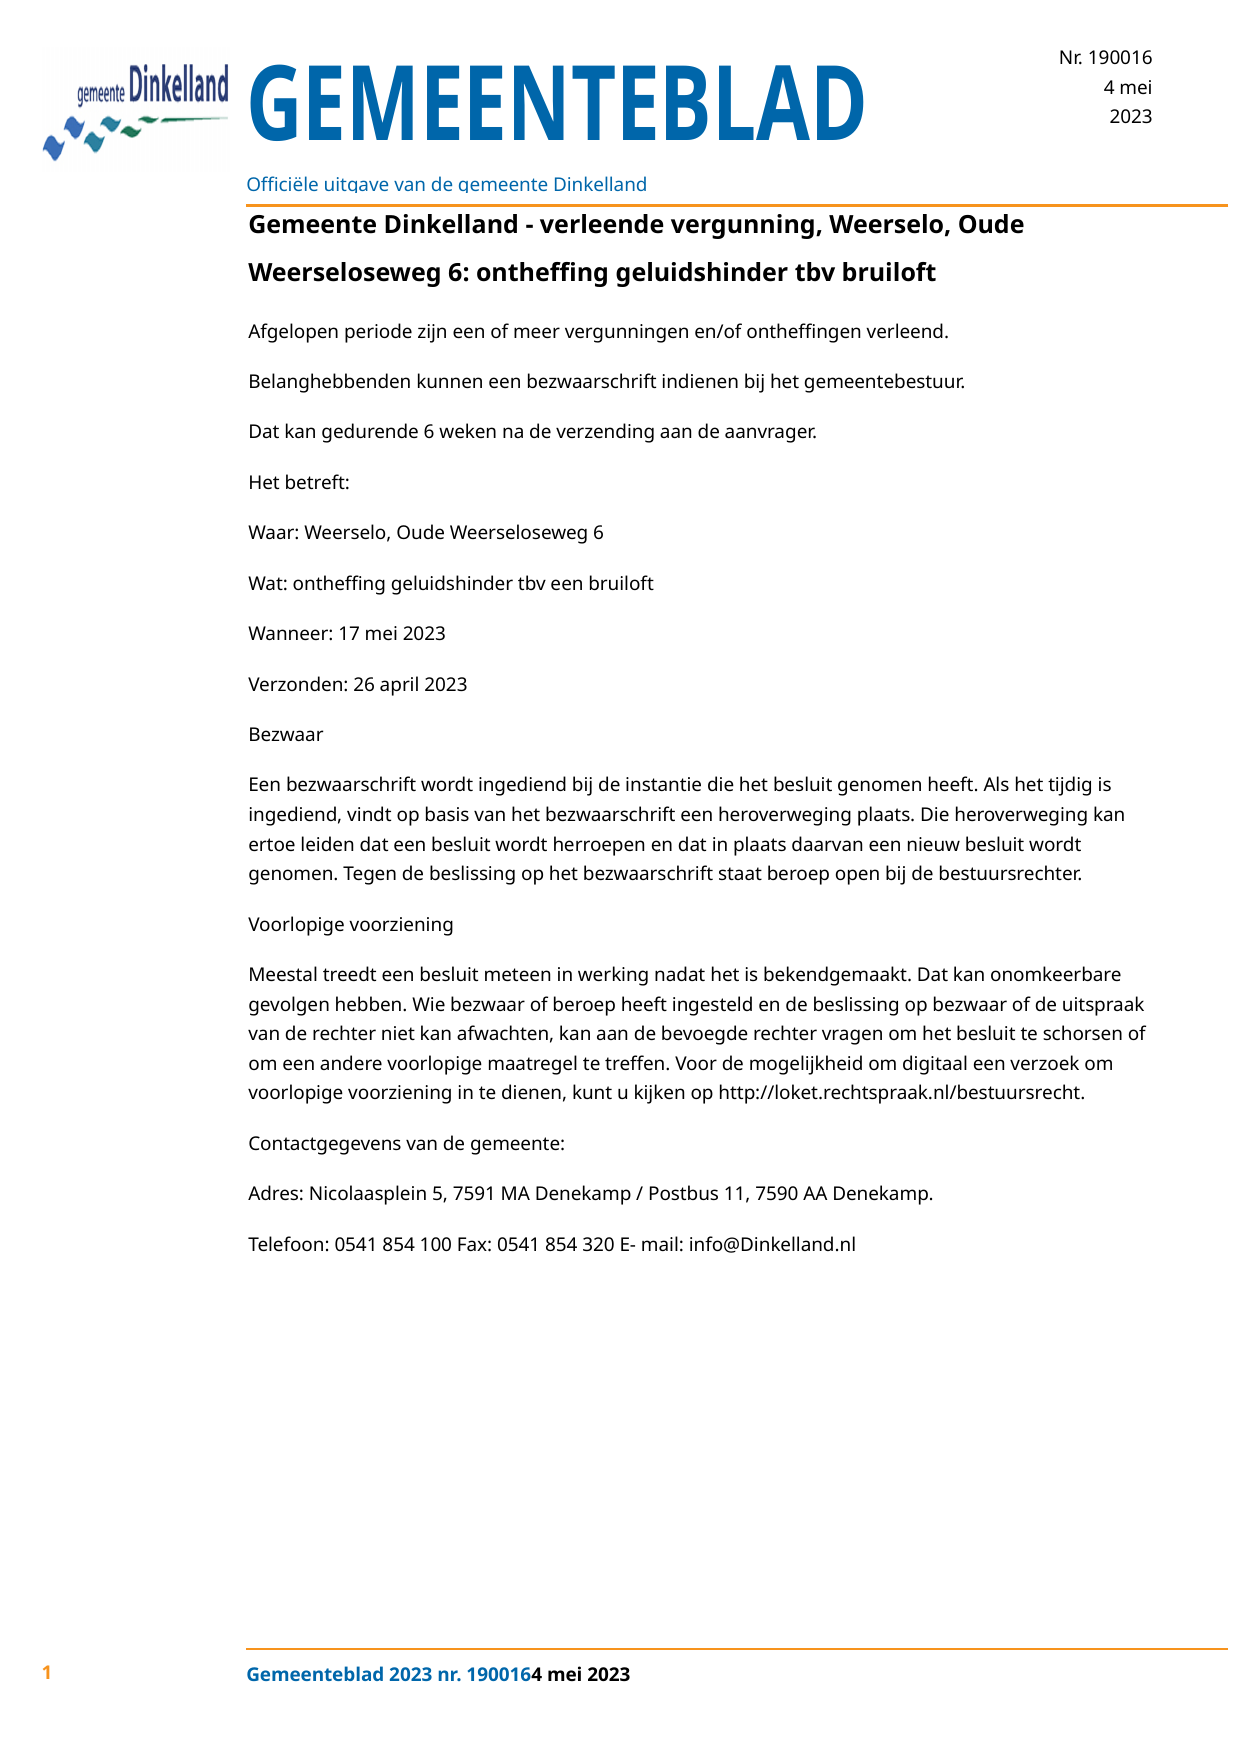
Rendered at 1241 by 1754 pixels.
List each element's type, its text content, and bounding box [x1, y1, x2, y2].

text Belanghebbenden kunnen een bezwaarschrift indienen bij het gemeentebestuur. [248, 368, 1152, 394]
text Voorlopige voorziening [248, 911, 1152, 937]
picture [41, 47, 231, 172]
text Adres: Nicolaasplein 5, 7591 MA Denekamp / Postbus 11, 7590 AA Denekamp. [248, 1180, 1152, 1206]
text Contactgegevens van de gemeente: [248, 1130, 1152, 1156]
text Het betreft: [248, 469, 1152, 495]
text Telefoon: 0541 854 100 Fax: 0541 854 320 E- mail: info@Dinkelland.nl [248, 1231, 1152, 1257]
text Waar: Weerselo, Oude Weerseloseweg 6 [248, 519, 1152, 545]
text Dat kan gedurende 6 weken na de verzending aan de aanvrager. [248, 419, 1152, 444]
text Wat: ontheffing geluidshinder tbv een bruiloft [248, 570, 1152, 596]
text Bezwaar [248, 721, 1152, 747]
text Gemeente Dinkelland - verleende vergunning, Weerselo, Oude Weerseloseweg 6: ontheffing geluidshinder tbv bruiloft [248, 207, 1152, 288]
text Een bezwaarschrift wordt ingediend bij de instantie die het besluit genomen heeft. Als het tijdig is ingediend, vindt op basis van het bezwaarschrift een heroverweging plaats. Die heroverweging kan ertoe leiden dat een besluit wordt herroepen en dat in plaats daarvan een nieuw besluit wordt genomen. Tegen de beslissing op het bezwaarschrift staat beroep open bij de bestuursrechter. [248, 772, 1152, 886]
text Meestal treedt een besluit meteen in werking nadat het is bekendgemaakt. Dat kan onomkeerbare gevolgen hebben. Wie bezwaar of beroep heeft ingesteld en de beslissing op bezwaar of de uitspraak van de rechter niet kan afwachten, kan aan de bevoegde rechter vragen om het besluit te schorsen of om een andere voorlopige maatregel te treffen. Voor de mogelijkheid om digitaal een verzoek om voorlopige voorziening in te dienen, kunt u kijken op http://loket.rechtspraak.nl/bestuursrecht. [248, 961, 1152, 1105]
text Verzonden: 26 april 2023 [248, 671, 1152, 697]
text Afgelopen periode zijn een of meer vergunningen en/of ontheffingen verleend. [248, 318, 1152, 344]
text Wanneer: 17 mei 2023 [248, 620, 1152, 646]
